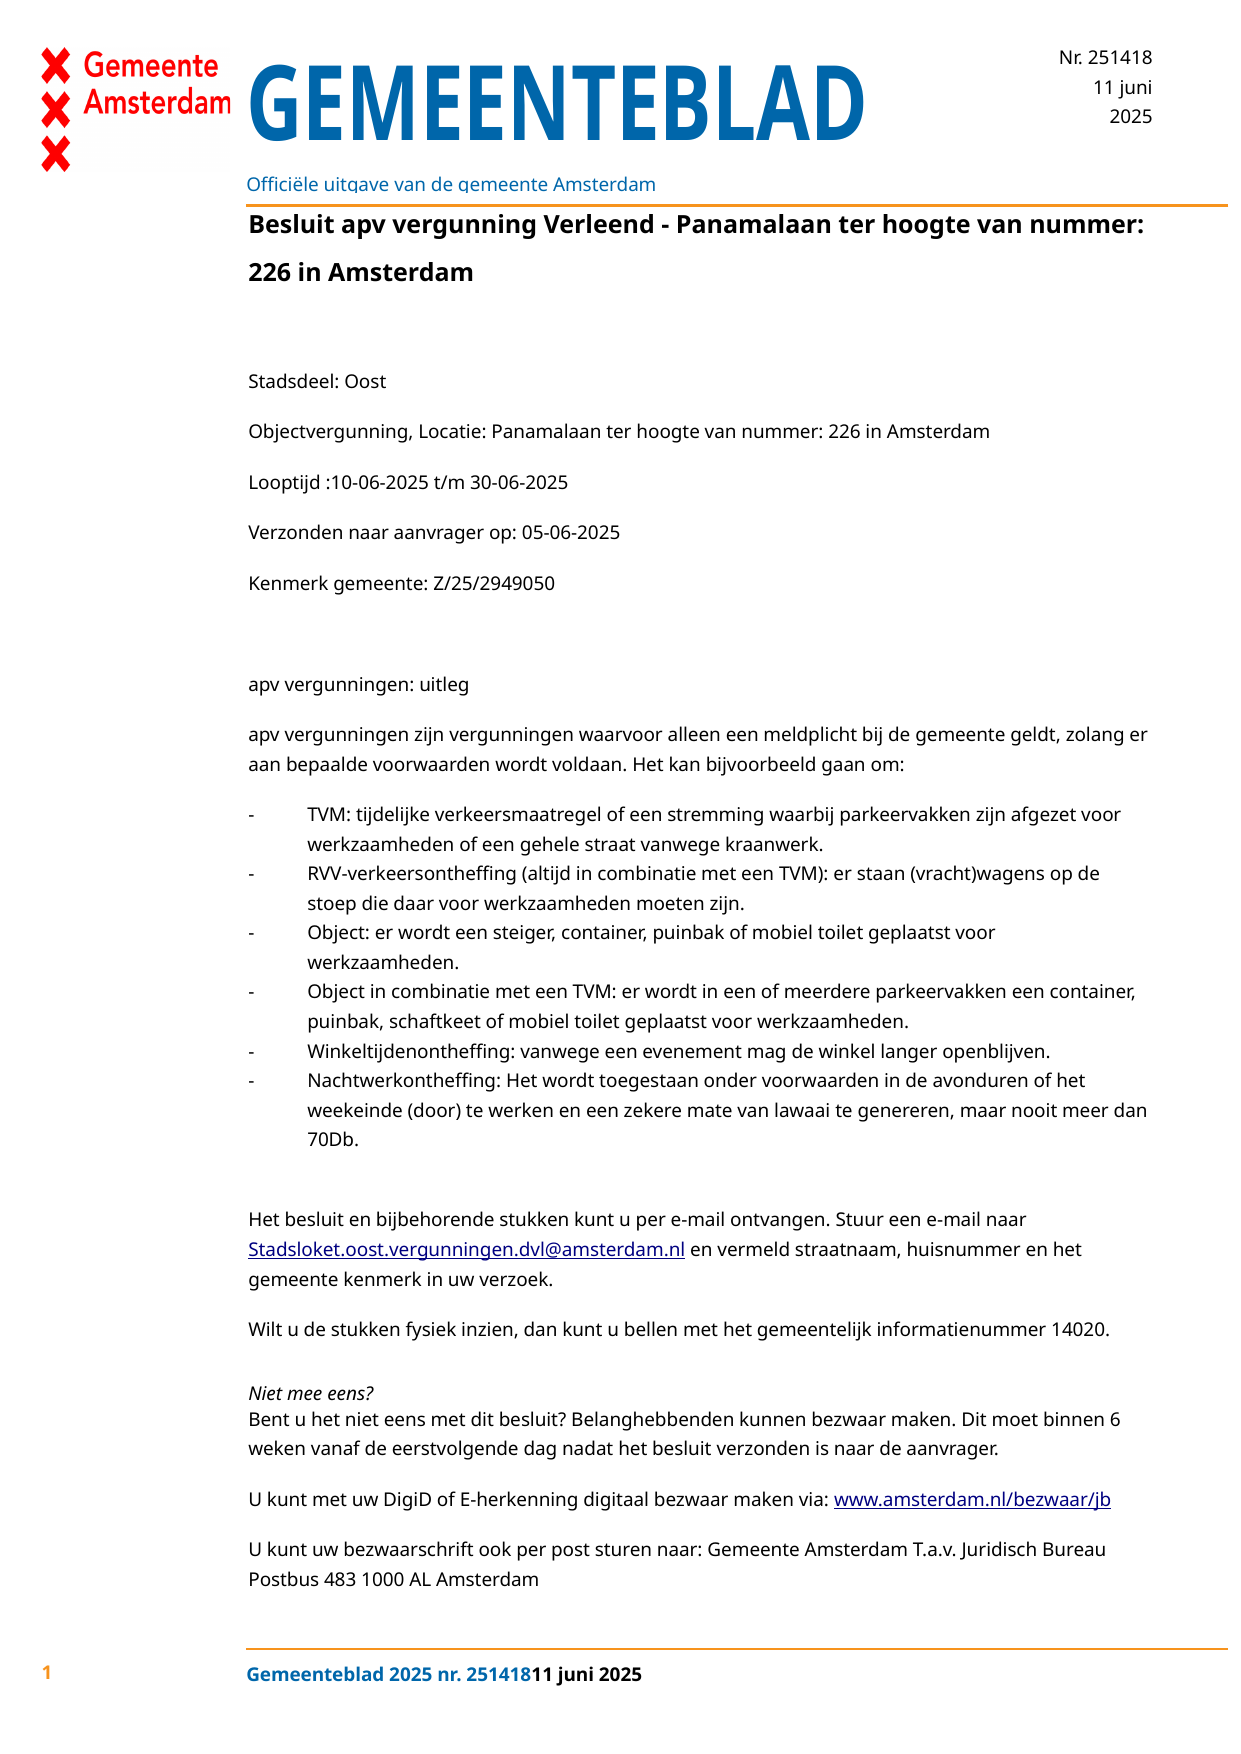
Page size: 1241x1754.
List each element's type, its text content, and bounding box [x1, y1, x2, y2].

list RVV-verkeersontheffing (altijd in combinatie met een TVM): er staan (vracht)wagens op de stoep die daar voor werkzaamheden moeten zijn. [248, 860, 1152, 916]
text Verzonden naar aanvrager op: 05-06-2025 [248, 519, 1152, 545]
text Stadsdeel: Oost [248, 368, 1152, 394]
text Wilt u de stukken fysiek inzien, dan kunt u bellen met het gemeentelijk informatienummer 14020. [248, 1316, 1152, 1342]
list Object in combinatie met een TVM: er wordt in een of meerdere parkeervakken een container, puinbak, schaftkeet of mobiel toilet geplaatst voor werkzaamheden. [248, 979, 1152, 1034]
text U kunt uw bezwaarschrift ook per post sturen naar: Gemeente Amsterdam T.a.v. Juridisch Bureau Postbus 483 1000 AL Amsterdam [248, 1536, 1152, 1592]
list TVM: tijdelijke verkeersmaatregel of een stremming waarbij parkeervakken zijn afgezet voor werkzaamheden of een gehele straat vanwege kraanwerk. [248, 801, 1152, 857]
text Niet mee eens? [248, 1380, 1152, 1406]
list Winkeltijdenontheffing: vanwege een evenement mag de winkel langer openblijven. [248, 1038, 1152, 1064]
text Besluit apv vergunning Verleend - Panamalaan ter hoogte van nummer: 226 in Amsterdam [248, 207, 1152, 288]
text U kunt met uw DigiD of E-herkenning digitaal bezwaar maken via: www.amsterdam.nl/bezwaar/jb [248, 1486, 1152, 1512]
text apv vergunningen zijn vergunningen waarvoor alleen een meldplicht bij de gemeente geldt, zolang er aan bepaalde voorwaarden wordt voldaan. Het kan bijvoorbeeld gaan om: [248, 721, 1152, 777]
text Looptijd :10-06-2025 t/m 30-06-2025 [248, 469, 1152, 495]
text Bent u het niet eens met dit besluit? Belanghebbenden kunnen bezwaar maken. Dit moet binnen 6 weken vanaf de eerstvolgende dag nadat het besluit verzonden is naar de aanvrager. [248, 1406, 1152, 1461]
list Nachtwerkontheffing: Het wordt toegestaan onder voorwaarden in de avonduren of het weekeinde (door) te werken en een zekere mate van lawaai te genereren, maar nooit meer dan 70Db. [248, 1067, 1152, 1152]
text Kenmerk gemeente: Z/25/2949050 [248, 570, 1152, 596]
text apv vergunningen: uitleg [248, 671, 1152, 697]
picture [41, 47, 231, 172]
list Object: er wordt een steiger, container, puinbak of mobiel toilet geplaatst voor werkzaamheden. [248, 919, 1152, 975]
text Objectvergunning, Locatie: Panamalaan ter hoogte van nummer: 226 in Amsterdam [248, 419, 1152, 444]
text Het besluit en bijbehorende stukken kunt u per e-mail ontvangen. Stuur een e-mail naar Stadsloket.oost.vergunningen.dvl@amsterdam.nl en vermeld straatnaam, huisnummer en het gemeente kenmerk in uw verzoek. [248, 1207, 1152, 1292]
